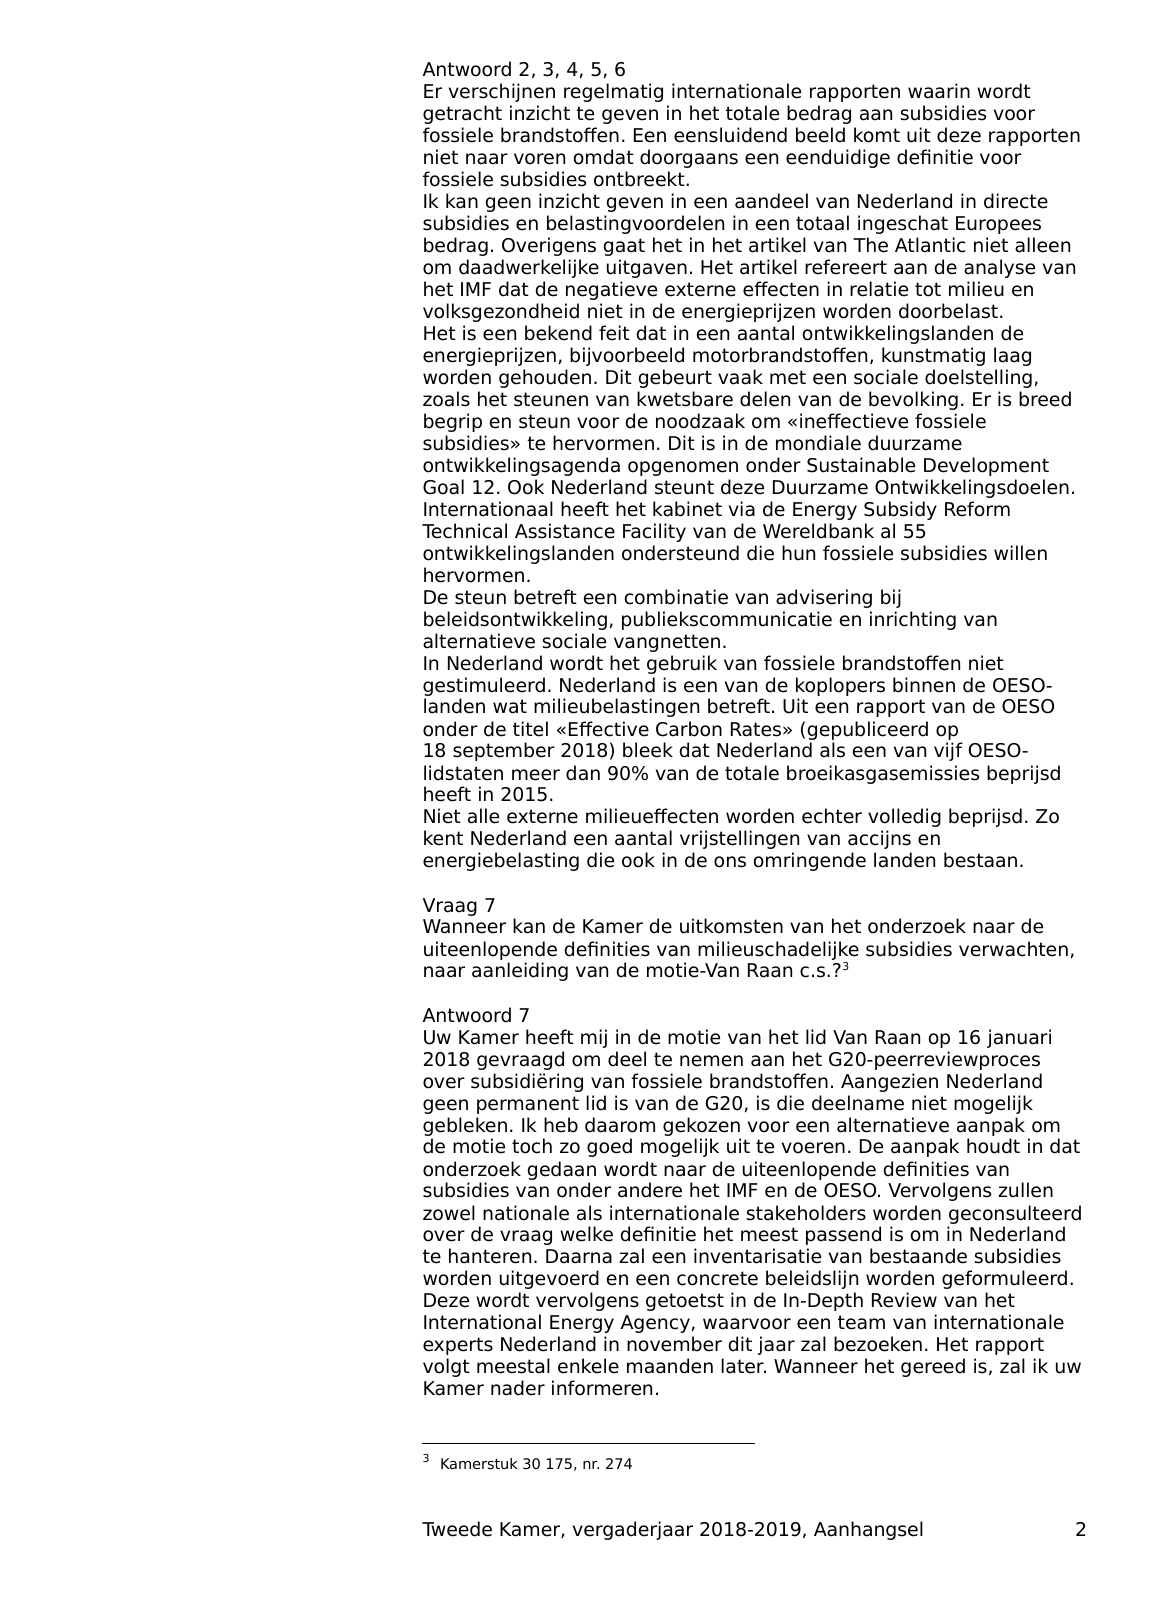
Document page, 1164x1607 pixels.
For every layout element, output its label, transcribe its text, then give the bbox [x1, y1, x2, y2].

text Niet alle externe milieueffecten worden echter volledig beprijsd. Zo kent Nederland een aantal vrijstellingen van accijns en energiebelasting die ook in de ons omringende landen bestaan. [422, 806, 1087, 872]
text De steun betreft een combinatie van advisering bij beleidsontwikkeling, publiekscommunicatie en inrichting van alternatieve sociale vangnetten. [422, 587, 1087, 652]
text Uw Kamer heeft mij in de motie van het lid Van Raan op 16 januari 2018 gevraagd om deel te nemen aan het G20-peerreviewproces over subsidiëring van fossiele brandstoffen. Aangezien Nederland geen permanent lid is van de G20, is die deelname niet mogelijk gebleken. Ik heb daarom gekozen voor een alternatieve aanpak om de motie toch zo goed mogelijk uit te voeren. De aanpak houdt in dat onderzoek gedaan wordt naar de uiteenlopende definities van subsidies van onder andere het IMF en de OESO. Vervolgens zullen zowel nationale als internationale stakeholders worden geconsulteerd over de vraag welke definitie het meest passend is om in Nederland te hanteren. Daarna zal een inventarisatie van bestaande subsidies worden uitgevoerd en een concrete beleidslijn worden geformuleerd. Deze wordt vervolgens getoetst in de In-Depth Review van het International Energy Agency, waarvoor een team van internationale experts Nederland in november dit jaar zal bezoeken. Het rapport volgt meestal enkele maanden later. Wanneer het gereed is, zal ik uw Kamer nader informeren. [422, 1027, 1087, 1400]
text Antwoord 2, 3, 4, 5, 6 [422, 59, 1087, 81]
text Vraag 7 [422, 894, 1087, 916]
text Antwoord 7 [422, 1004, 1087, 1027]
text Ik kan geen inzicht geven in een aandeel van Nederland in directe subsidies en belastingvoordelen in een totaal ingeschat Europees bedrag. Overigens gaat het in het artikel van The Atlantic niet alleen om daadwerkelijke uitgaven. Het artikel refereert aan de analyse van het IMF dat de negatieve externe effecten in relatie tot milieu en volksgezondheid niet in de energieprijzen worden doorbelast. [422, 191, 1087, 323]
text Het is een bekend feit dat in een aantal ontwikkelingslanden de energieprijzen, bijvoorbeeld motorbrandstoffen, kunstmatig laag worden gehouden. Dit gebeurt vaak met een sociale doelstelling, zoals het steunen van kwetsbare delen van de bevolking. Er is breed begrip en steun voor de noodzaak om «ineffectieve fossiele subsidies» te hervormen. Dit is in de mondiale duurzame ontwikkelingsagenda opgenomen onder Sustainable Development Goal 12. Ook Nederland steunt deze Duurzame Ontwikkelingsdoelen. Internationaal heeft het kabinet via de Energy Subsidy Reform Technical Assistance Facility van de Wereldbank al 55 ontwikkelingslanden ondersteund die hun fossiele subsidies willen hervormen. [422, 323, 1087, 587]
text Kamerstuk 30 175, nr. 274 [422, 1452, 1087, 1474]
text In Nederland wordt het gebruik van fossiele brandstoffen niet gestimuleerd. Nederland is een van de koplopers binnen de OESO-landen wat milieubelastingen betreft. Uit een rapport van de OESO onder de titel «Effective Carbon Rates» (gepubliceerd op 18 september 2018) bleek dat Nederland als een van vijf OESO-lidstaten meer dan 90% van de totale broeikasgasemissies beprijsd heeft in 2015. [422, 652, 1087, 806]
text Er verschijnen regelmatig internationale rapporten waarin wordt getracht inzicht te geven in het totale bedrag aan subsidies voor fossiele brandstoffen. Een eensluidend beeld komt uit deze rapporten niet naar voren omdat doorgaans een eenduidige definitie voor fossiele subsidies ontbreekt. [422, 81, 1087, 191]
text Wanneer kan de Kamer de uitkomsten van het onderzoek naar de uiteenlopende definities van milieuschadelijke subsidies verwachten, naar aanleiding van de motie-Van Raan c.s.? [422, 916, 1087, 982]
